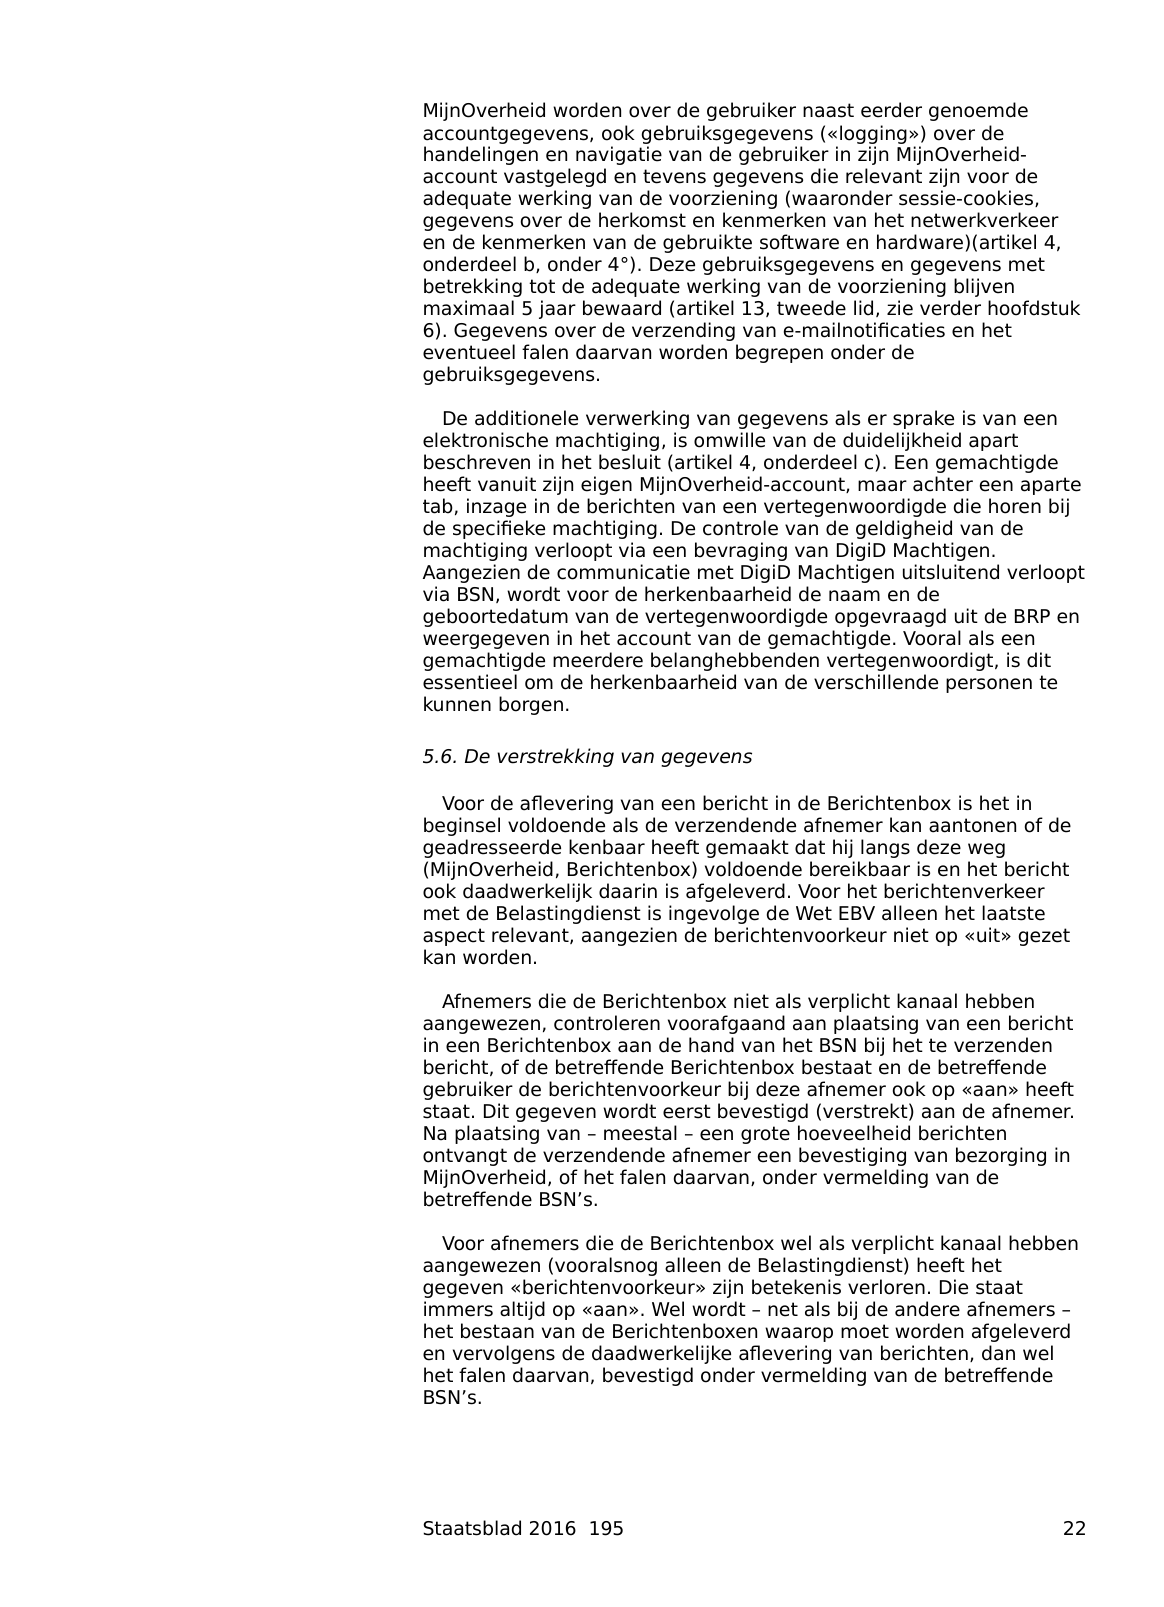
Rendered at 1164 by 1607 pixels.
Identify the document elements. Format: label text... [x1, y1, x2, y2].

text De additionele verwerking van gegevens als er sprake is van een elektronische machtiging, is omwille van de duidelijkheid apart beschreven in het besluit (artikel 4, onderdeel c). Een gemachtigde heeft vanuit zijn eigen MijnOverheid-account, maar achter een aparte tab, inzage in de berichten van een vertegenwoordigde die horen bij de specifieke machtiging. De controle van de geldigheid van de machtiging verloopt via een bevraging van DigiD Machtigen. Aangezien de communicatie met DigiD Machtigen uitsluitend verloopt via BSN, wordt voor de herkenbaarheid de naam en de geboortedatum van de vertegenwoordigde opgevraagd uit de BRP en weergegeven in het account van de gemachtigde. Vooral als een gemachtigde meerdere belanghebbenden vertegenwoordigt, is dit essentieel om de herkenbaarheid van de verschillende personen te kunnen borgen. [422, 408, 1087, 716]
text Voor afnemers die de Berichtenbox wel als verplicht kanaal hebben aangewezen (vooralsnog alleen de Belastingdienst) heeft het gegeven «berichtenvoorkeur» zijn betekenis verloren. Die staat immers altijd op «aan». Wel wordt – net als bij de andere afnemers – het bestaan van de Berichtenboxen waarop moet worden afgeleverd en vervolgens de daadwerkelijke aflevering van berichten, dan wel het falen daarvan, bevestigd onder vermelding van de betreffende BSN’s. [422, 1233, 1087, 1409]
text MijnOverheid worden over de gebruiker naast eerder genoemde accountgegevens, ook gebruiksgegevens («logging») over de handelingen en navigatie van de gebruiker in zijn MijnOverheid-account vastgelegd en tevens gegevens die relevant zijn voor de adequate werking van de voorziening (waaronder sessie-cookies, gegevens over de herkomst en kenmerken van het netwerkverkeer en de kenmerken van de gebruikte software en hardware)(artikel 4, onderdeel b, onder 4°). Deze gebruiksgegevens en gegevens met betrekking tot de adequate werking van de voorziening blijven maximaal 5 jaar bewaard (artikel 13, tweede lid, zie verder hoofdstuk 6). Gegevens over de verzending van e-mailnotificaties en het eventueel falen daarvan worden begrepen onder de gebruiksgegevens. [422, 100, 1087, 386]
subtitle 5.6. De verstrekking van gegevens [422, 746, 1087, 768]
text Voor de aflevering van een bericht in de Berichtenbox is het in beginsel voldoende als de verzendende afnemer kan aantonen of de geadresseerde kenbaar heeft gemaakt dat hij langs deze weg (MijnOverheid, Berichtenbox) voldoende bereikbaar is en het bericht ook daadwerkelijk daarin is afgeleverd. Voor het berichtenverkeer met de Belastingdienst is ingevolge de Wet EBV alleen het laatste aspect relevant, aangezien de berichtenvoorkeur niet op «uit» gezet kan worden. [422, 793, 1087, 969]
text Afnemers die de Berichtenbox niet als verplicht kanaal hebben aangewezen, controleren voorafgaand aan plaatsing van een bericht in een Berichtenbox aan de hand van het BSN bij het te verzenden bericht, of de betreffende Berichtenbox bestaat en de betreffende gebruiker de berichtenvoorkeur bij deze afnemer ook op «aan» heeft staat. Dit gegeven wordt eerst bevestigd (verstrekt) aan de afnemer. Na plaatsing van – meestal – een grote hoeveelheid berichten ontvangt de verzendende afnemer een bevestiging van bezorging in MijnOverheid, of het falen daarvan, onder vermelding van de betreffende BSN’s. [422, 991, 1087, 1211]
